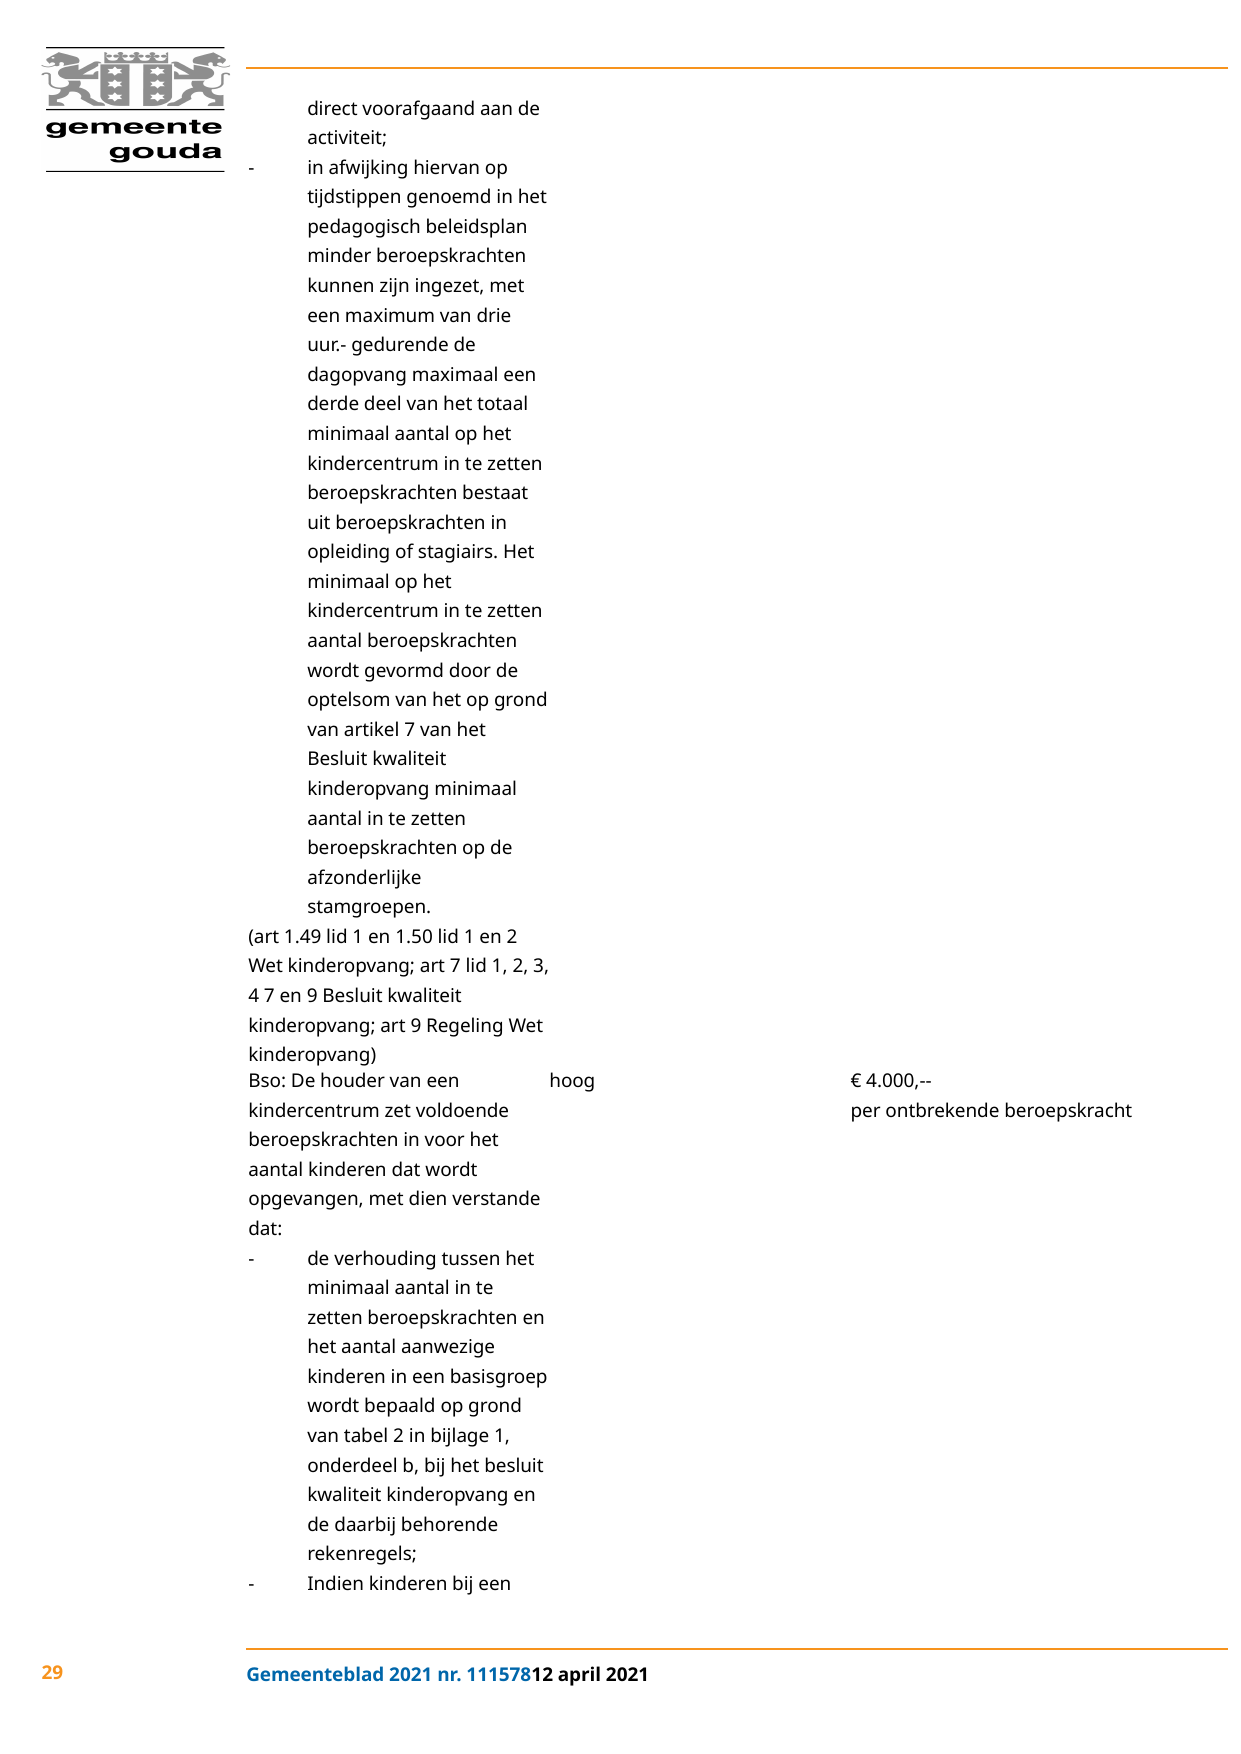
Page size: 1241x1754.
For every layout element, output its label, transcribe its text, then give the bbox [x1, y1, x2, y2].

table_cell direct voorafgaand aan de activiteit; in afwijking hiervan op tijdstippen genoemd in het pedagogisch beleidsplan minder beroepskrachten kunnen zijn ingezet, met een maximum van drie uur.- gedurende de dagopvang maximaal een derde deel van het totaal minimaal aantal op het kindercentrum in te zetten beroepskrachten bestaat uit beroepskrachten in opleiding of stagiairs. Het minimaal op het kindercentrum in te zetten aantal beroepskrachten wordt gevormd door de optelsom van het op grond van artikel 7 van het Besluit kwaliteit kinderopvang minimaal aantal in te zetten beroepskrachten op de afzonderlijke stamgroepen. (art 1.49 lid 1 en 1.50 lid 1 en 2 Wet kinderopvang; art 7 lid 1, 2, 3, 4 7 en 9 Besluit kwaliteit kinderopvang; art 9 Regeling Wet kinderopvang) [248, 95, 549, 1067]
table_cell [850, 95, 1152, 1067]
table_cell [549, 95, 850, 1067]
picture [41, 47, 231, 172]
table_cell hoog [549, 1067, 850, 1596]
table_cell € 4.000,-- per ontbrekende beroepskracht [850, 1067, 1152, 1596]
table_cell Bso: De houder van een kindercentrum zet voldoende beroepskrachten in voor het aantal kinderen dat wordt opgevangen, met dien verstande dat: de verhouding tussen het minimaal aantal in te zetten beroepskrachten en het aantal aanwezige kinderen in een basisgroep wordt bepaald op grond van tabel 2 in bijlage 1, onderdeel b, bij het besluit kwaliteit kinderopvang en de daarbij behorende rekenregels; Indien kinderen bij een [248, 1067, 549, 1596]
